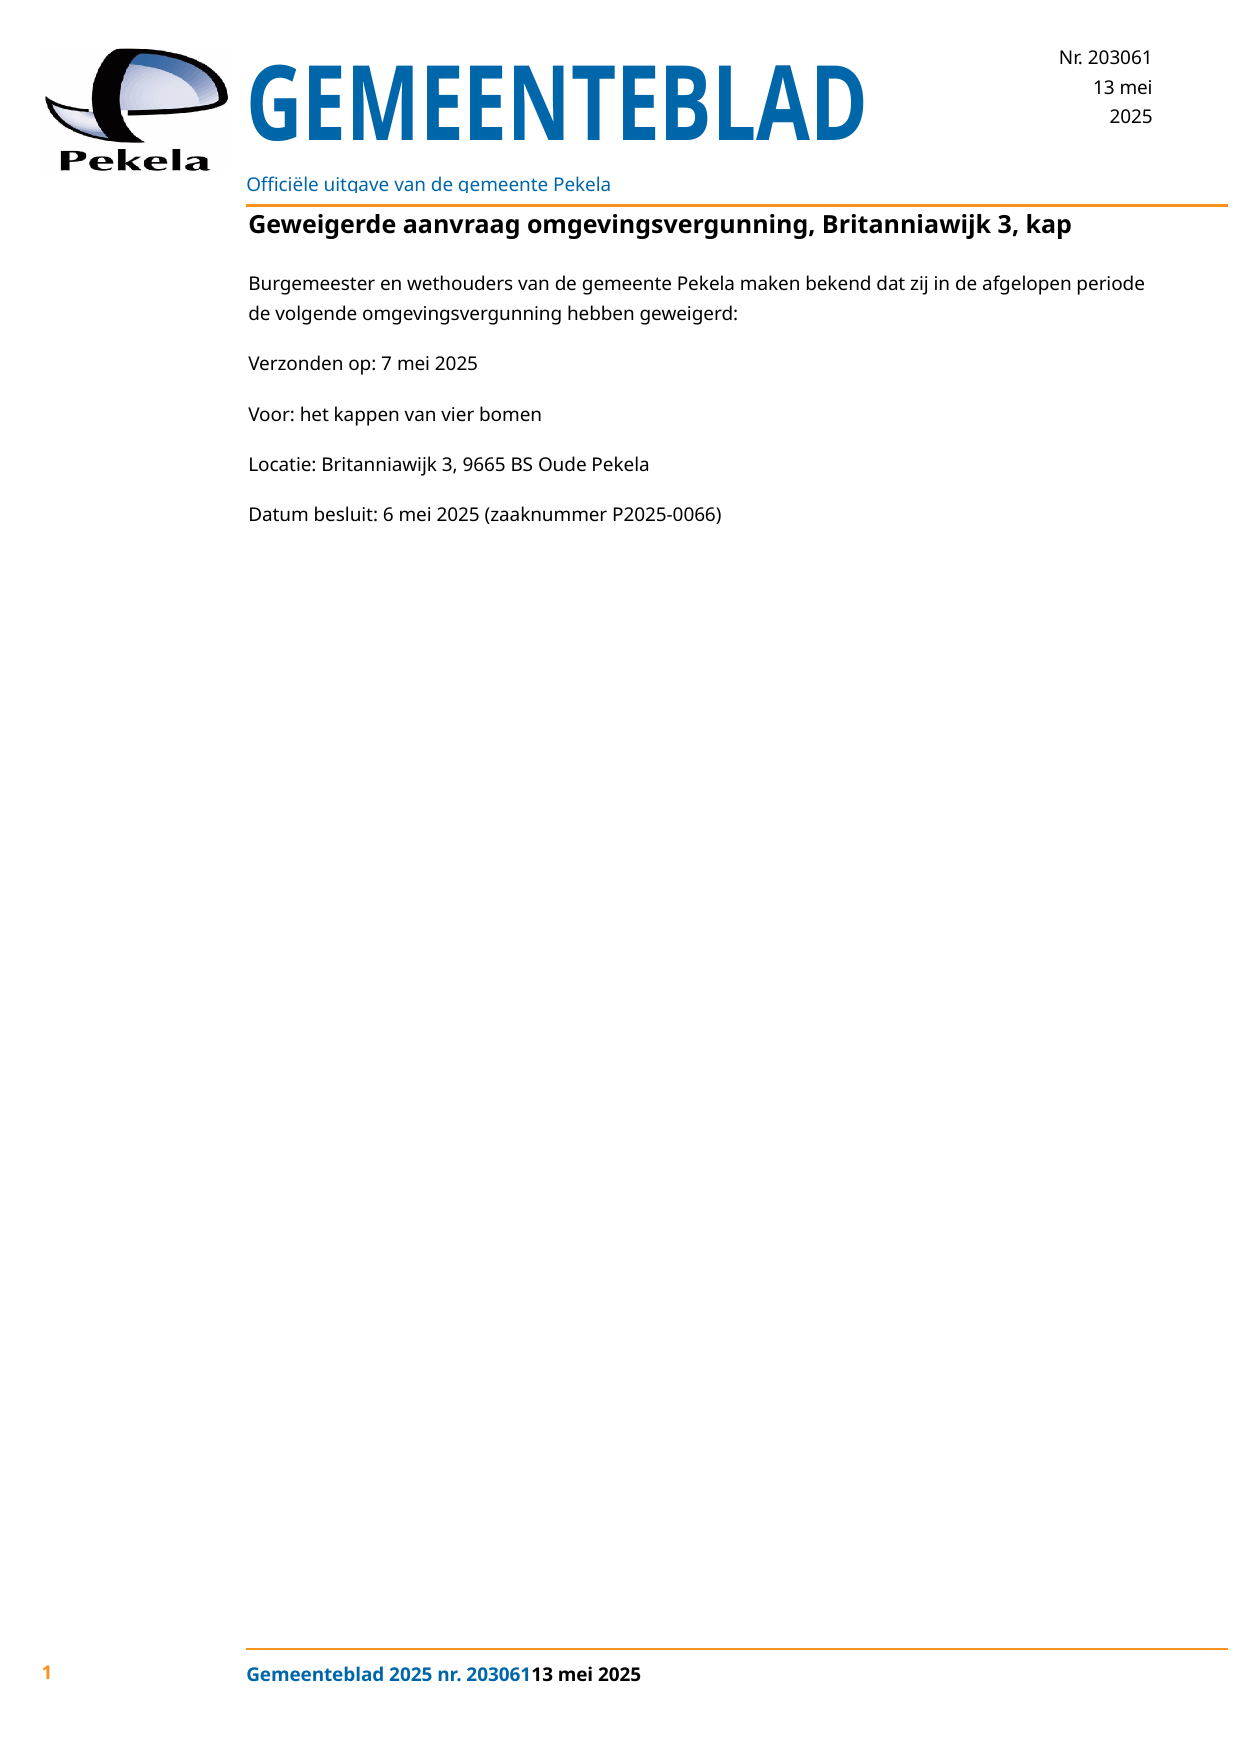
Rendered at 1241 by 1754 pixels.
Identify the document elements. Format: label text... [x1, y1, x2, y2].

text Datum besluit: 6 mei 2025 (zaaknummer P2025-0066) [248, 502, 1152, 527]
text Geweigerde aanvraag omgevingsvergunning, Britanniawijk 3, kap [248, 207, 1152, 241]
text Burgemeester en wethouders van de gemeente Pekela maken bekend dat zij in de afgelopen periode de volgende omgevingsvergunning hebben geweigerd: [248, 270, 1152, 326]
text Verzonden op: 7 mei 2025 [248, 350, 1152, 376]
picture [41, 47, 231, 172]
text Voor: het kappen van vier bomen [248, 401, 1152, 426]
text Locatie: Britanniawijk 3, 9665 BS Oude Pekela [248, 451, 1152, 477]
